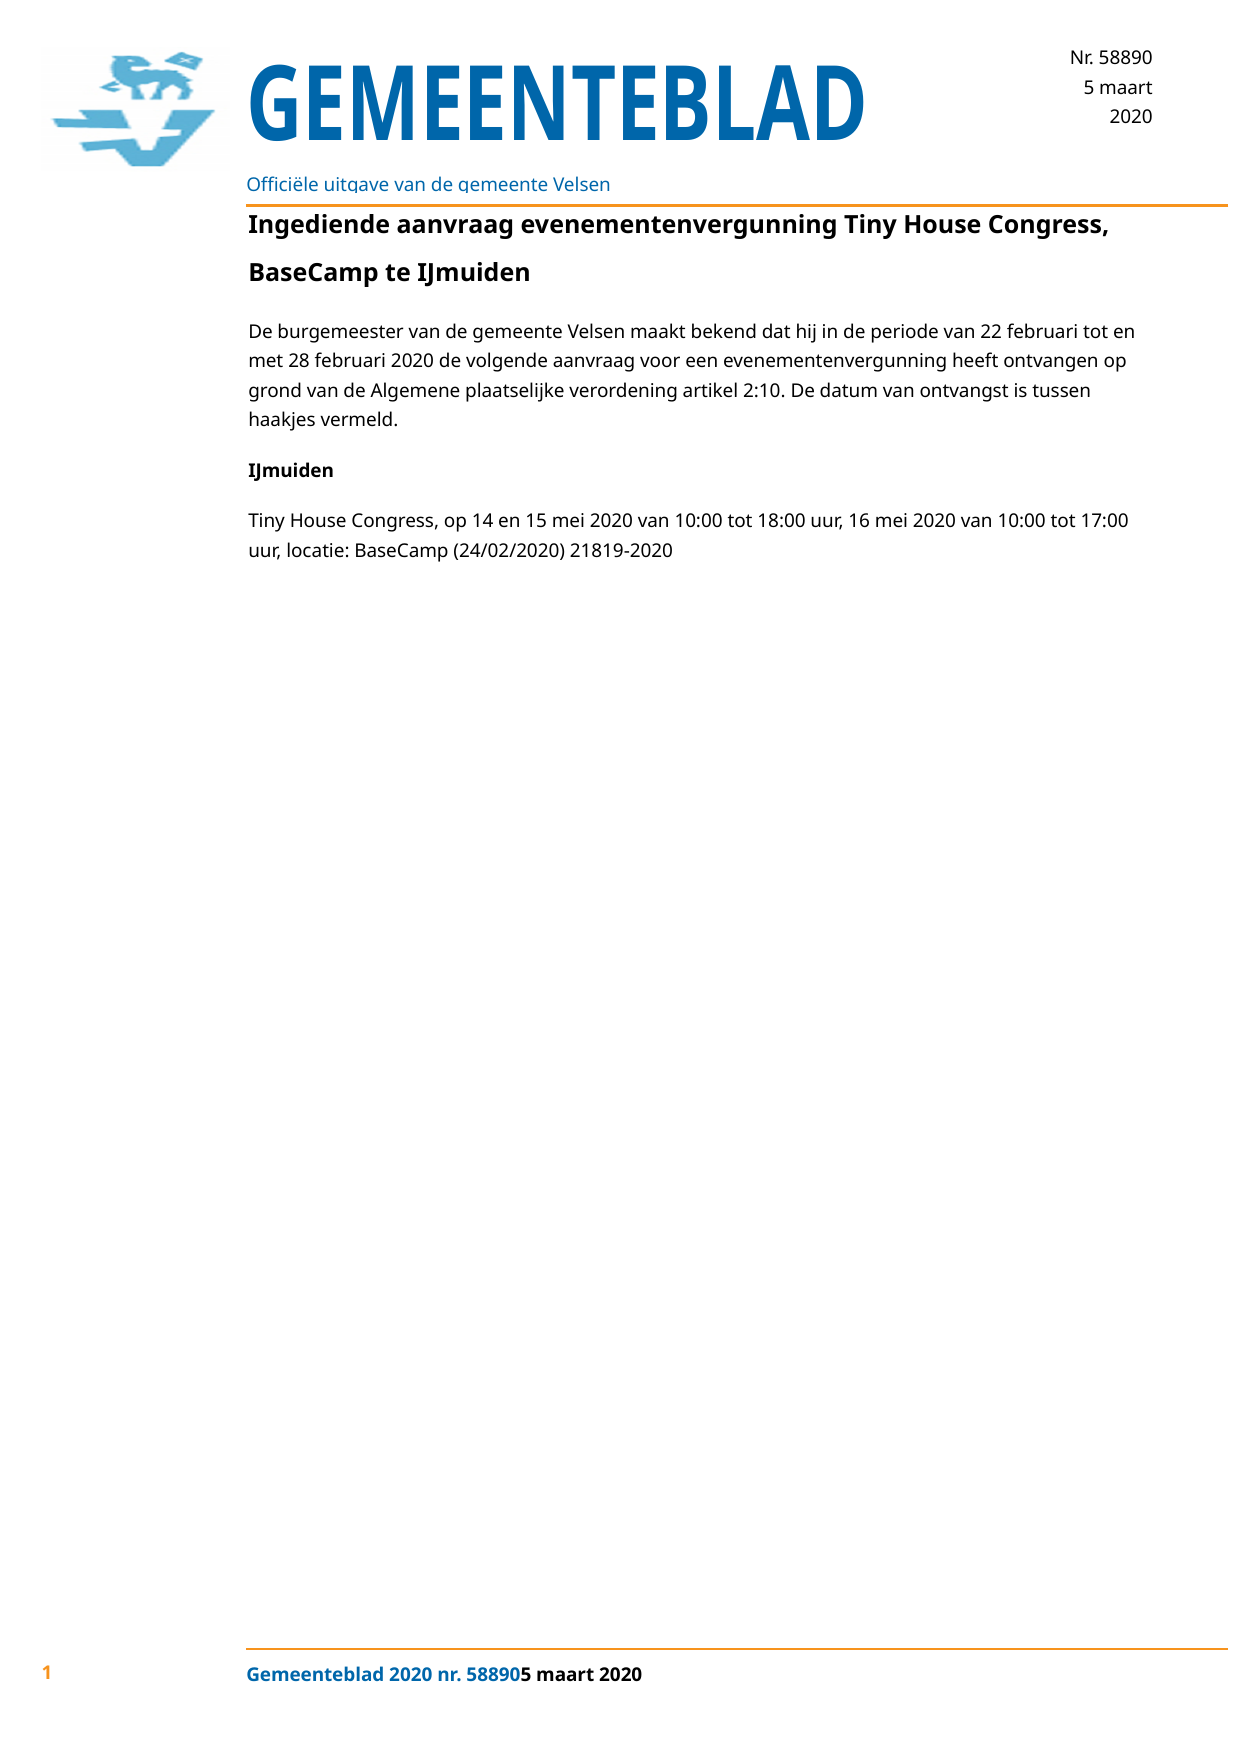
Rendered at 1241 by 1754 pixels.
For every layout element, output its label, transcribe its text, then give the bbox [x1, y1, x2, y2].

text Tiny House Congress, op 14 en 15 mei 2020 van 10:00 tot 18:00 uur, 16 mei 2020 van 10:00 tot 17:00 uur, locatie: BaseCamp (24/02/2020) 21819-2020 [248, 507, 1152, 563]
picture [41, 47, 231, 172]
text De burgemeester van de gemeente Velsen maakt bekend dat hij in de periode van 22 februari tot en met 28 februari 2020 de volgende aanvraag voor een evenementenvergunning heeft ontvangen op grond van de Algemene plaatselijke verordening artikel 2:10. De datum van ontvangst is tussen haakjes vermeld. [248, 318, 1152, 432]
text IJmuiden [248, 457, 1152, 483]
text Ingediende aanvraag evenementenvergunning Tiny House Congress, BaseCamp te IJmuiden [248, 207, 1152, 288]
